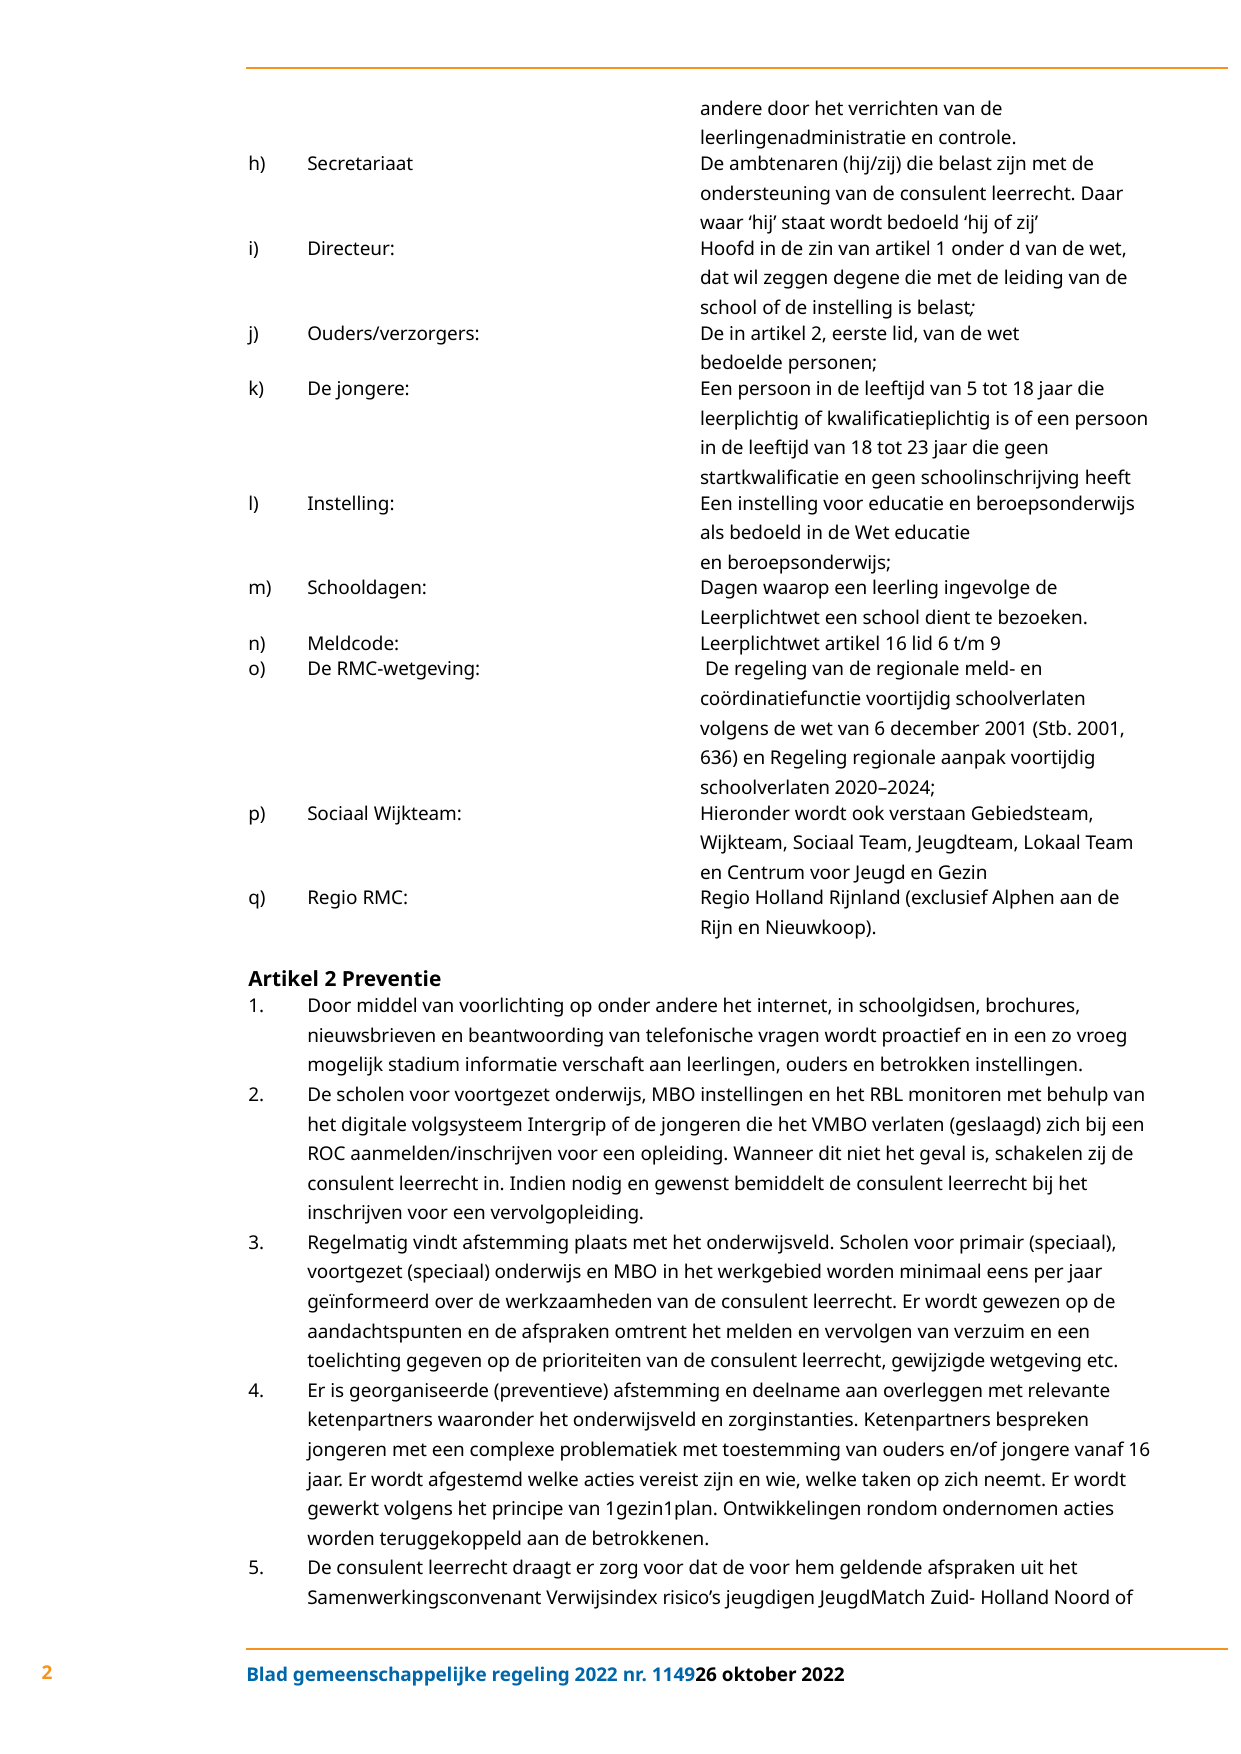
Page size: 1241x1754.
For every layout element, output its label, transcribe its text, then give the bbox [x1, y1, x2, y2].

text Artikel 2 Preventie [248, 964, 1152, 992]
list Door middel van voorlichting op onder andere het internet, in schoolgidsen, brochures, nieuwsbrieven en beantwoording van telefonische vragen wordt proactief en in een zo vroeg mogelijk stadium informatie verschaft aan leerlingen, ouders en betrokken instellingen. [248, 992, 1152, 1077]
table_cell Een instelling voor educatie en beroepsonderwijs als bedoeld in de Wet educatie en beroepsonderwijs; [700, 490, 1152, 574]
list De consulent leerrecht draagt er zorg voor dat de voor hem geldende afspraken uit het Samenwerkingsconvenant Verwijsindex risico’s jeugdigen JeugdMatch Zuid- Holland Noord of [248, 1554, 1152, 1610]
table_cell Secretariaat [248, 150, 700, 235]
list De scholen voor voortgezet onderwijs, MBO instellingen en het RBL monitoren met behulp van het digitale volgsysteem Intergrip of de jongeren die het VMBO verlaten (geslaagd) zich bij een ROC aanmelden/inschrijven voor een opleiding. Wanneer dit niet het geval is, schakelen zij de consulent leerrecht in. Indien nodig en gewenst bemiddelt de consulent leerrecht bij het inschrijven voor een vervolgopleiding. [248, 1081, 1152, 1225]
table_cell [248, 95, 700, 150]
table_cell Instelling: [248, 490, 700, 574]
table_cell De ambtenaren (hij/zij) die belast zijn met de ondersteuning van de consulent leerrecht. Daar waar ‘hij’ staat wordt bedoeld ‘hij of zij’ [700, 150, 1152, 235]
table_cell De regeling van de regionale meld- en coördinatiefunctie voortijdig schoolverlaten volgens de wet van 6 december 2001 (Stb. 2001, 636) en Regeling regionale aanpak voortijdig schoolverlaten 2020–2024; [700, 656, 1152, 800]
table_cell Dagen waarop een leerling ingevolge de Leerplichtwet een school dient te bezoeken. [700, 575, 1152, 630]
table_cell Meldcode: [248, 630, 700, 656]
table_cell Leerplichtwet artikel 16 lid 6 t/m 9 [700, 630, 1152, 656]
table_cell Regio RMC: [248, 885, 700, 940]
list Regelmatig vindt afstemming plaats met het onderwijsveld. Scholen voor primair (speciaal), voortgezet (speciaal) onderwijs en MBO in het werkgebied worden minimaal eens per jaar geïnformeerd over de werkzaamheden van de consulent leerrecht. Er wordt gewezen op de aandachtspunten en de afspraken omtrent het melden en vervolgen van verzuim en een toelichting gegeven op de prioriteiten van de consulent leerrecht, gewijzigde wetgeving etc. [248, 1229, 1152, 1373]
table_cell andere door het verrichten van de leerlingenadministratie en controle. [700, 95, 1152, 150]
picture [41, 47, 231, 172]
table_cell De jongere: [248, 375, 700, 490]
table_cell Een persoon in de leeftijd van 5 tot 18 jaar die leerplichtig of kwalificatieplichtig is of een persoon in de leeftijd van 18 tot 23 jaar die geen startkwalificatie en geen schoolinschrijving heeft [700, 375, 1152, 490]
table_cell Ouders/verzorgers: [248, 320, 700, 375]
list Er is georganiseerde (preventieve) afstemming en deelname aan overleggen met relevante ketenpartners waaronder het onderwijsveld en zorginstanties. Ketenpartners bespreken jongeren met een complexe problematiek met toestemming van ouders en/of jongere vanaf 16 jaar. Er wordt afgestemd welke acties vereist zijn en wie, welke taken op zich neemt. Er wordt gewerkt volgens het principe van 1gezin1plan. Ontwikkelingen rondom ondernomen acties worden teruggekoppeld aan de betrokkenen. [248, 1377, 1152, 1551]
table_cell Schooldagen: [248, 575, 700, 630]
table_cell Directeur: [248, 235, 700, 320]
table_cell Hieronder wordt ook verstaan Gebiedsteam, Wijkteam, Sociaal Team, Jeugdteam, Lokaal Team en Centrum voor Jeugd en Gezin [700, 800, 1152, 884]
table_cell Sociaal Wijkteam: [248, 800, 700, 884]
table_cell De in artikel 2, eerste lid, van de wet bedoelde personen; [700, 320, 1152, 375]
table_cell Regio Holland Rijnland (exclusief Alphen aan de Rijn en Nieuwkoop). [700, 885, 1152, 940]
table_cell Hoofd in de zin van artikel 1 onder d van de wet, dat wil zeggen degene die met de leiding van de school of de instelling is belast; [700, 235, 1152, 320]
table_cell De RMC-wetgeving: [248, 656, 700, 800]
